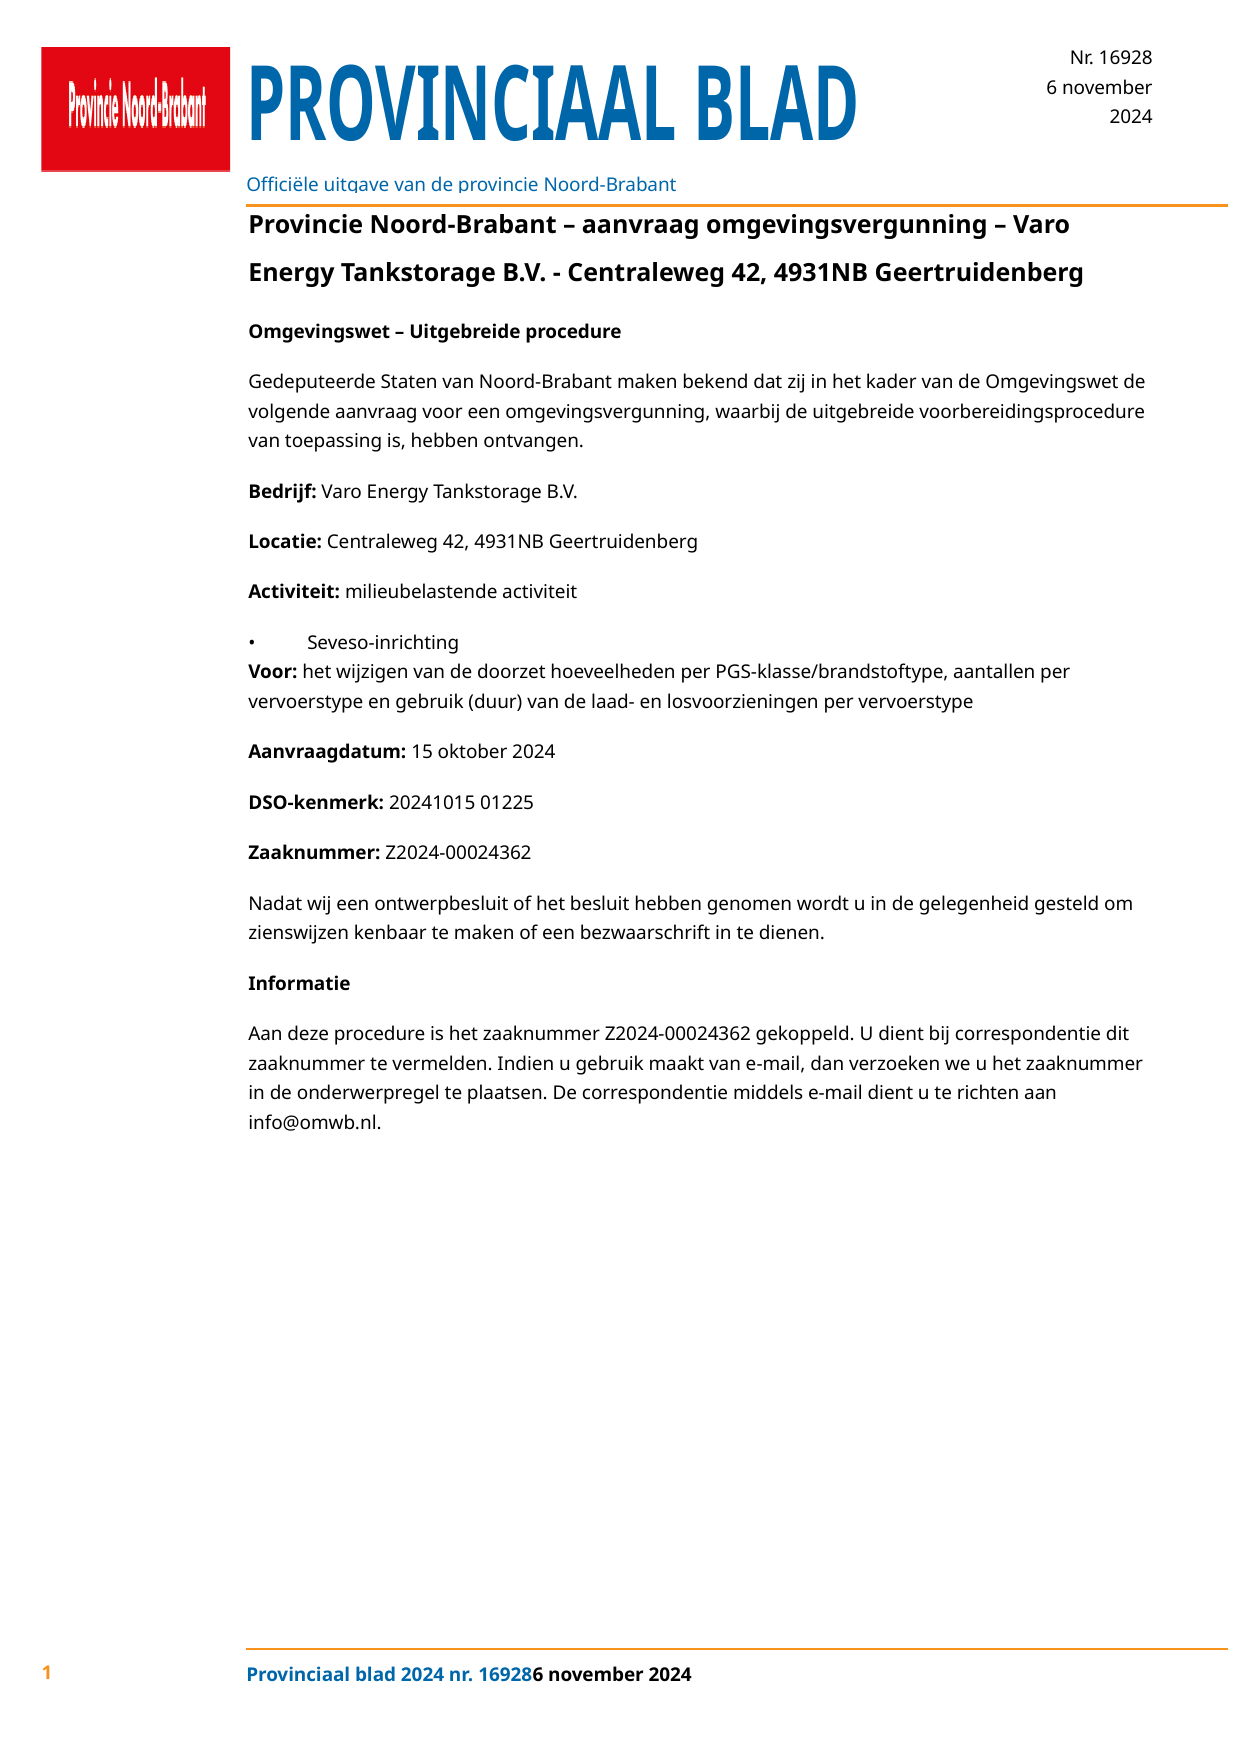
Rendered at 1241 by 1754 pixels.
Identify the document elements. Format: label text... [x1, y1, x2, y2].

text Omgevingswet – Uitgebreide procedure [248, 318, 1152, 344]
text Activiteit: milieubelastende activiteit [248, 579, 1152, 604]
text Zaaknummer: Z2024-00024362 [248, 839, 1152, 865]
text Locatie: Centraleweg 42, 4931NB Geertruidenberg [248, 528, 1152, 554]
text Voor: het wijzigen van de doorzet hoeveelheden per PGS-klasse/brandstoftype, aantallen per vervoerstype en gebruik (duur) van de laad- en losvoorzieningen per vervoerstype [248, 659, 1152, 714]
text Aanvraagdatum: 15 oktober 2024 [248, 739, 1152, 764]
text Nadat wij een ontwerpbesluit of het besluit hebben genomen wordt u in de gelegenheid gesteld om zienswijzen kenbaar te maken of een bezwaarschrift in te dienen. [248, 890, 1152, 945]
picture [41, 47, 231, 172]
text Informatie [248, 970, 1152, 996]
list Seveso-inrichting [248, 629, 1152, 655]
text DSO-kenmerk: 20241015 01225 [248, 789, 1152, 815]
text Gedeputeerde Staten van Noord-Brabant maken bekend dat zij in het kader van de Omgevingswet de volgende aanvraag voor een omgevingsvergunning, waarbij de uitgebreide voorbereidingsprocedure van toepassing is, hebben ontvangen. [248, 368, 1152, 453]
text Aan deze procedure is het zaaknummer Z2024-00024362 gekoppeld. U dient bij correspondentie dit zaaknummer te vermelden. Indien u gebruik maakt van e-mail, dan verzoeken we u het zaaknummer in de onderwerpregel te plaatsen. De correspondentie middels e-mail dient u te richten aan info@omwb.nl. [248, 1020, 1152, 1135]
text Provincie Noord-Brabant – aanvraag omgevingsvergunning – Varo Energy Tankstorage B.V. - Centraleweg 42, 4931NB Geertruidenberg [248, 207, 1152, 288]
text Bedrijf: Varo Energy Tankstorage B.V. [248, 478, 1152, 504]
